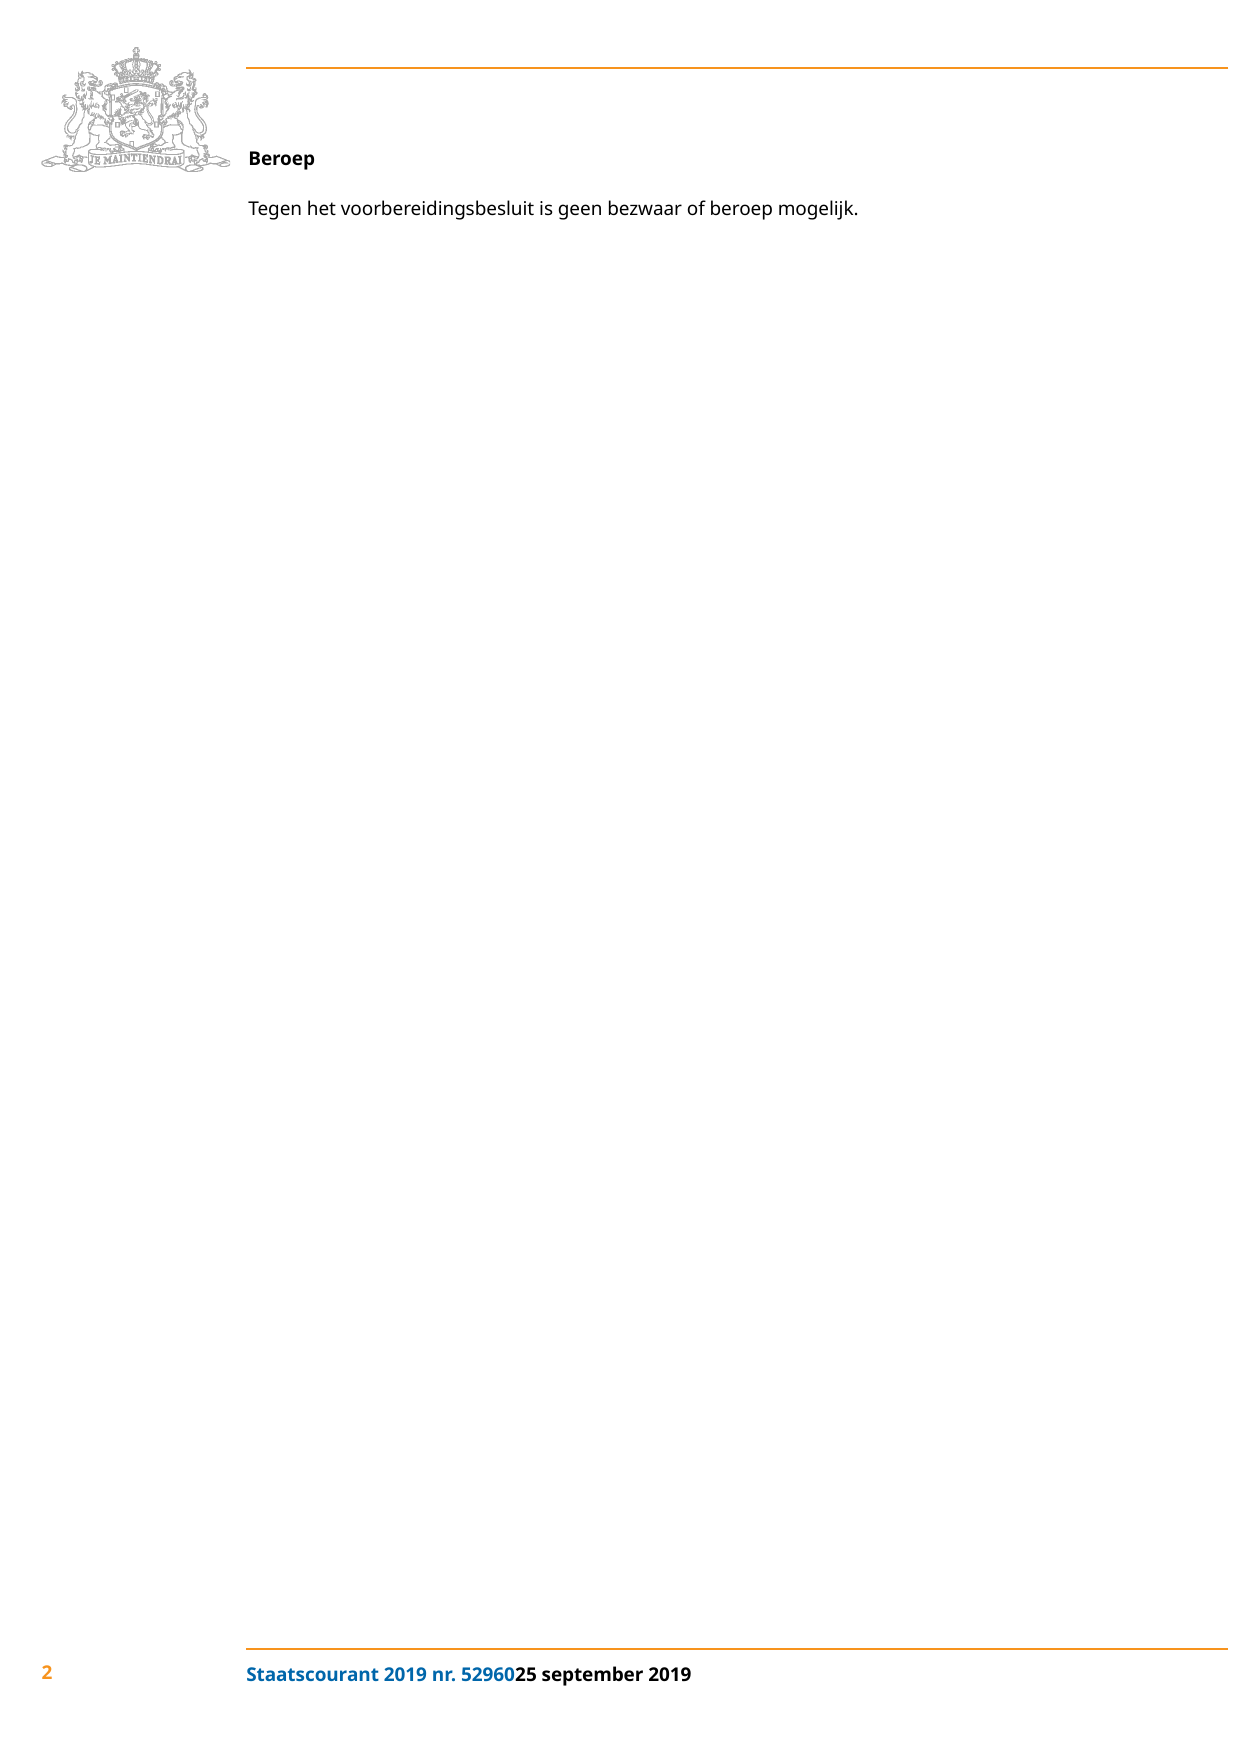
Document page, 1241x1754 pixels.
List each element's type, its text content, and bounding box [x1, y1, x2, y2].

text Beroep [248, 145, 1152, 171]
text Tegen het voorbereidingsbesluit is geen bezwaar of beroep mogelijk. [248, 196, 1152, 221]
picture [41, 47, 231, 172]
